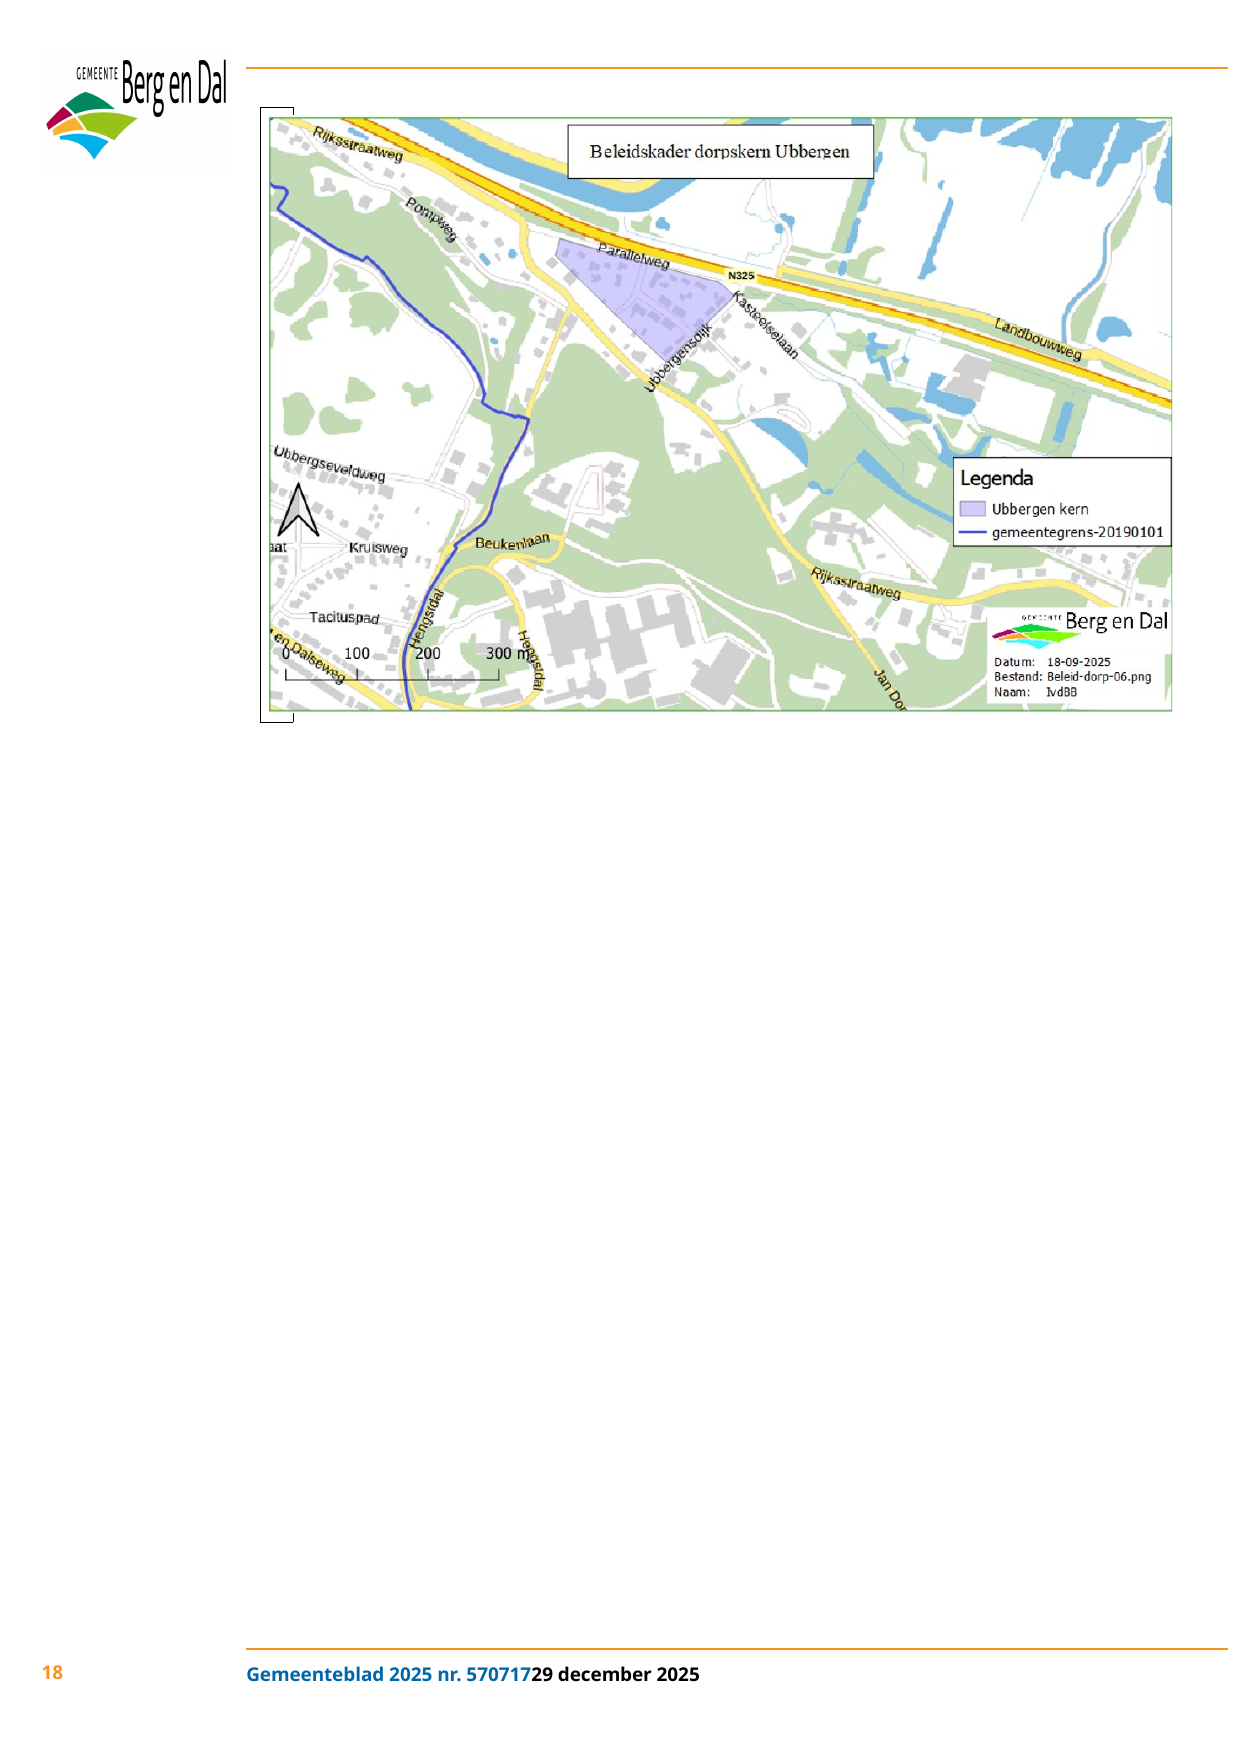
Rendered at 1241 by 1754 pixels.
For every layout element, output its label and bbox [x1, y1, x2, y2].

picture [268, 115, 1173, 713]
picture [41, 47, 231, 172]
